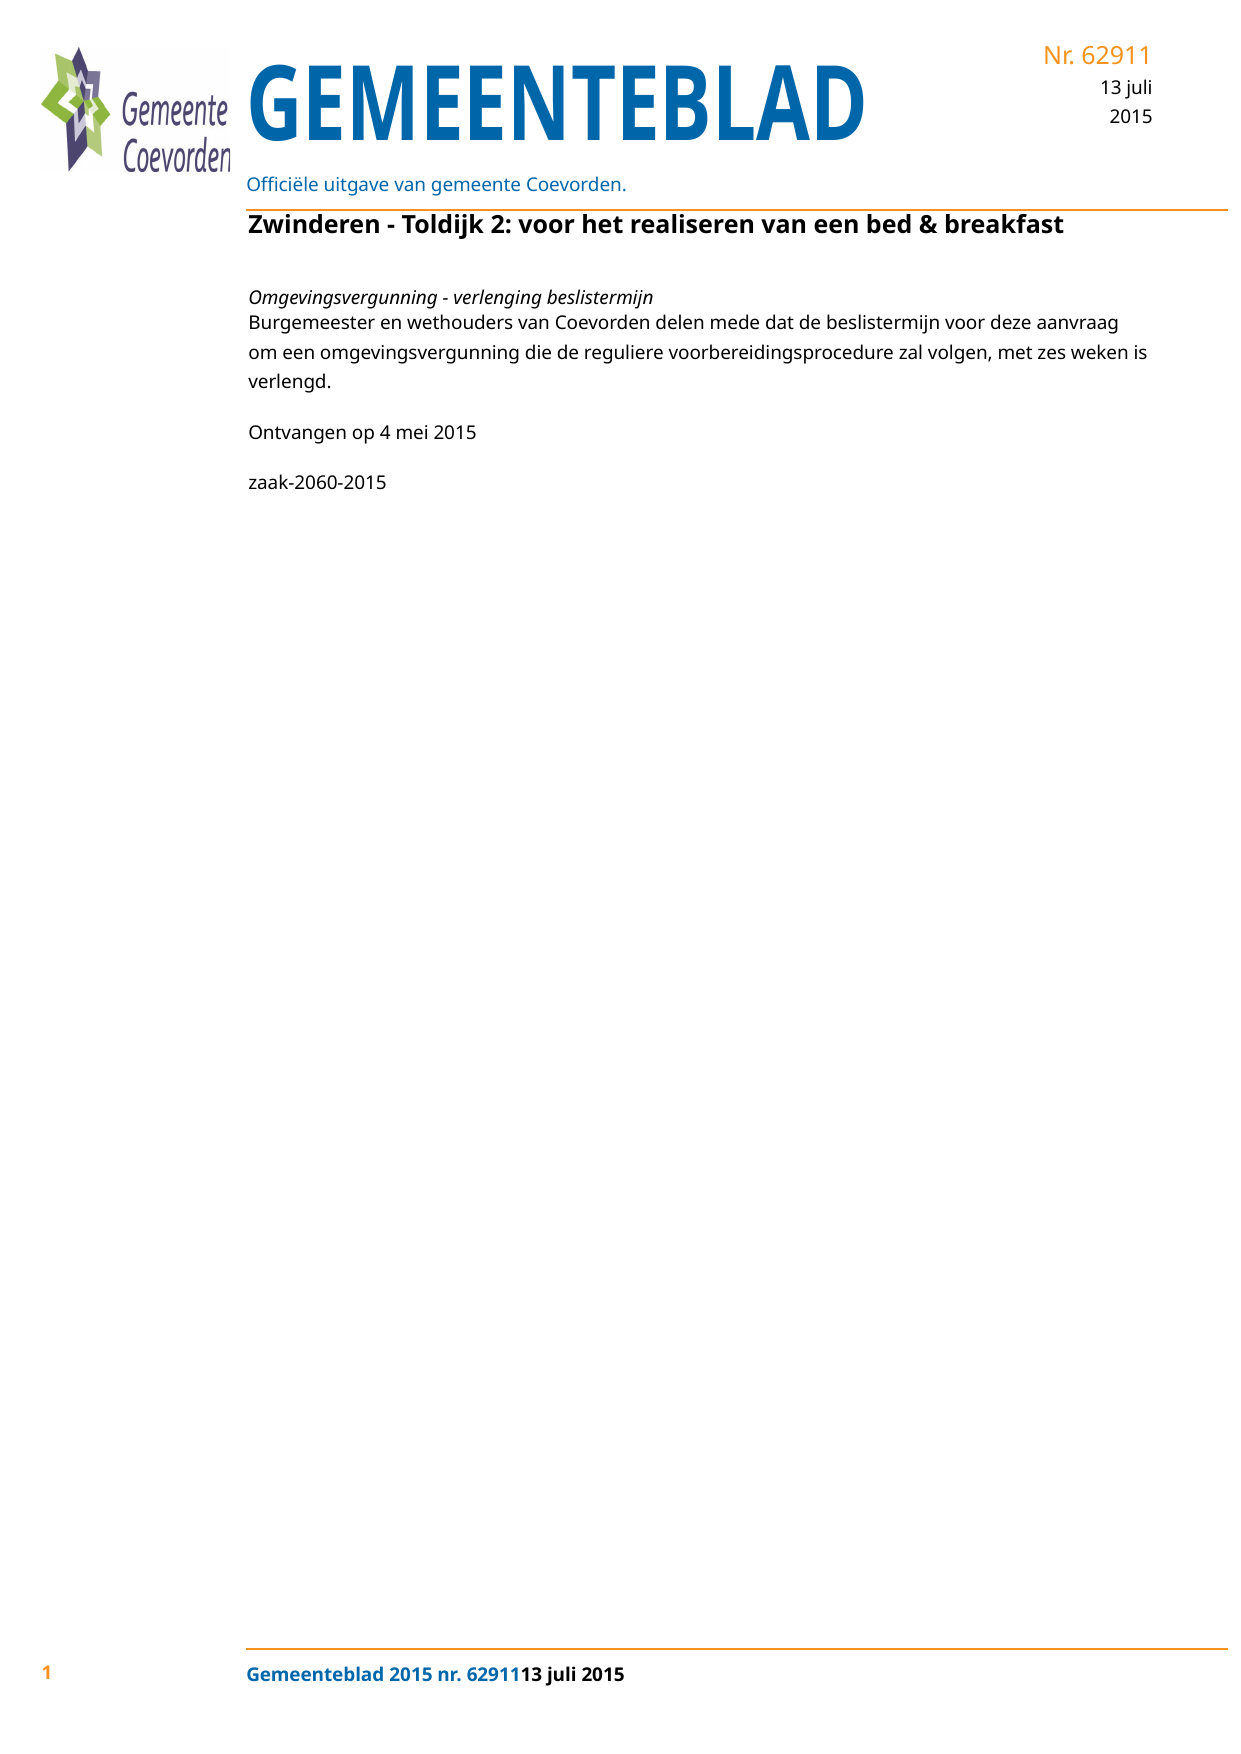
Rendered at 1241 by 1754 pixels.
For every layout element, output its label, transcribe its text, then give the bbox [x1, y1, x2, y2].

text Omgevingsvergunning - verlenging beslistermijn [248, 284, 1152, 309]
picture [41, 47, 231, 172]
text Zwinderen - Toldijk 2: voor het realiseren van een bed & breakfast [248, 211, 1152, 241]
text Burgemeester en wethouders van Coevorden delen mede dat de beslistermijn voor deze aanvraag om een omgevingsvergunning die de reguliere voorbereidingsprocedure zal volgen, met zes weken is verlengd. [248, 309, 1152, 394]
text Ontvangen op 4 mei 2015 [248, 419, 1152, 445]
text zaak-2060-2015 [248, 469, 1152, 495]
